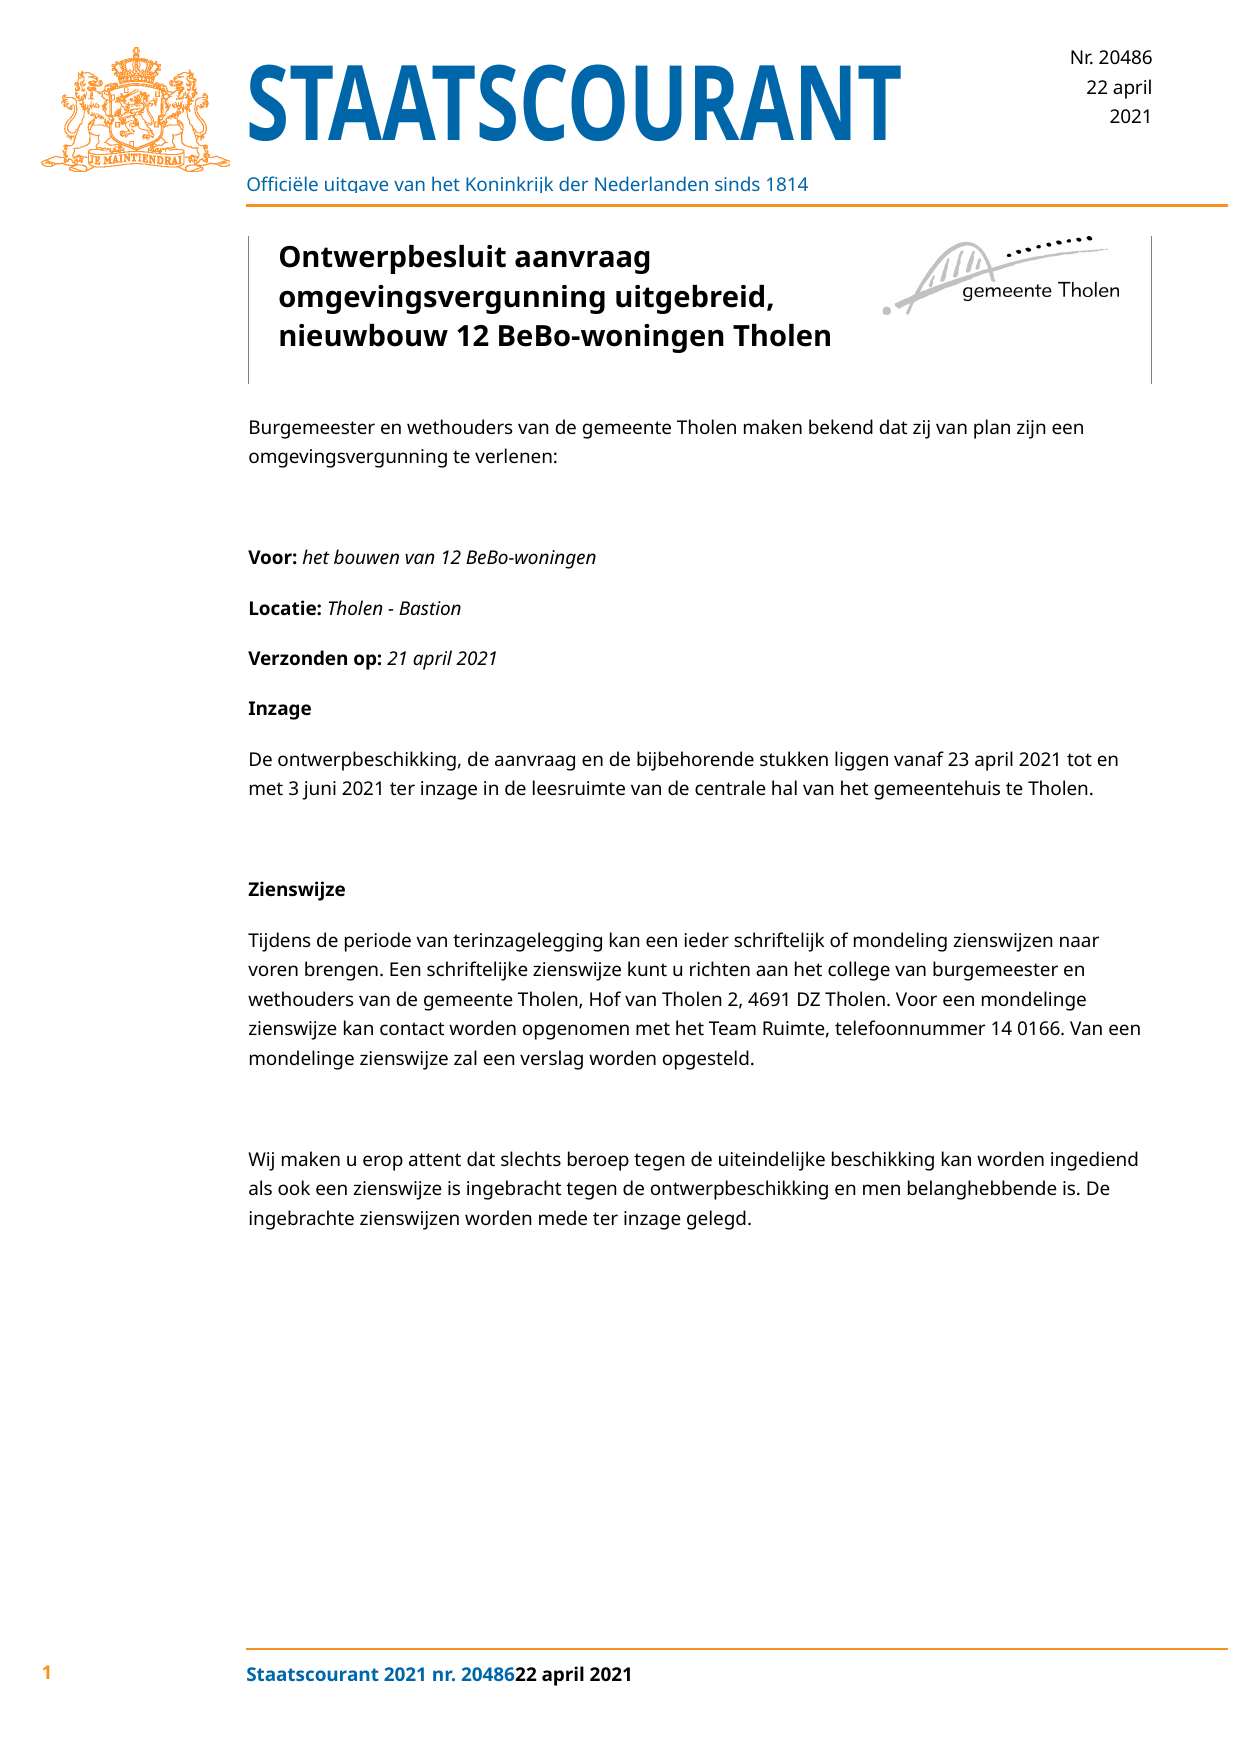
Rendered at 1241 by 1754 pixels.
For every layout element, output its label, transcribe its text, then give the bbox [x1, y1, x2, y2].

text Burgemeester en wethouders van de gemeente Tholen maken bekend dat zij van plan zijn een omgevingsvergunning te verlenen: [248, 414, 1152, 469]
text Wij maken u erop attent dat slechts beroep tegen de uiteindelijke beschikking kan worden ingediend als ook een zienswijze is ingebracht tegen de ontwerpbeschikking en men belanghebbende is. De ingebrachte zienswijzen worden mede ter inzage gelegd. [248, 1146, 1152, 1231]
text Inzage [248, 696, 1152, 721]
picture [882, 236, 1119, 315]
text Voor: het bouwen van 12 BeBo-woningen [248, 544, 1152, 570]
text Locatie: Tholen - Bastion [248, 595, 1152, 621]
text De ontwerpbeschikking, de aanvraag en de bijbehorende stukken liggen vanaf 23 april 2021 tot en met 3 juni 2021 ter inzage in de leesruimte van de centrale hal van het gemeentehuis te Tholen. [248, 746, 1152, 801]
picture [41, 47, 231, 172]
text Zienswijze [248, 876, 1152, 902]
text Verzonden op: 21 april 2021 [248, 645, 1152, 671]
text Tijdens de periode van terinzagelegging kan een ieder schriftelijk of mondeling zienswijzen naar voren brengen. Een schriftelijke zienswijze kunt u richten aan het college van burgemeester en wethouders van de gemeente Tholen, Hof van Tholen 2, 4691 DZ Tholen. Voor een mondelinge zienswijze kan contact worden opgenomen met het Team Ruimte, telefoonnummer 14 0166. Van een mondelinge zienswijze zal een verslag worden opgesteld. [248, 927, 1152, 1071]
table_header Ontwerpbesluit aanvraag omgevingsvergunning uitgebreid, nieuwbouw 12 BeBo-woningen Tholen [249, 236, 850, 384]
table_header [850, 236, 1151, 384]
